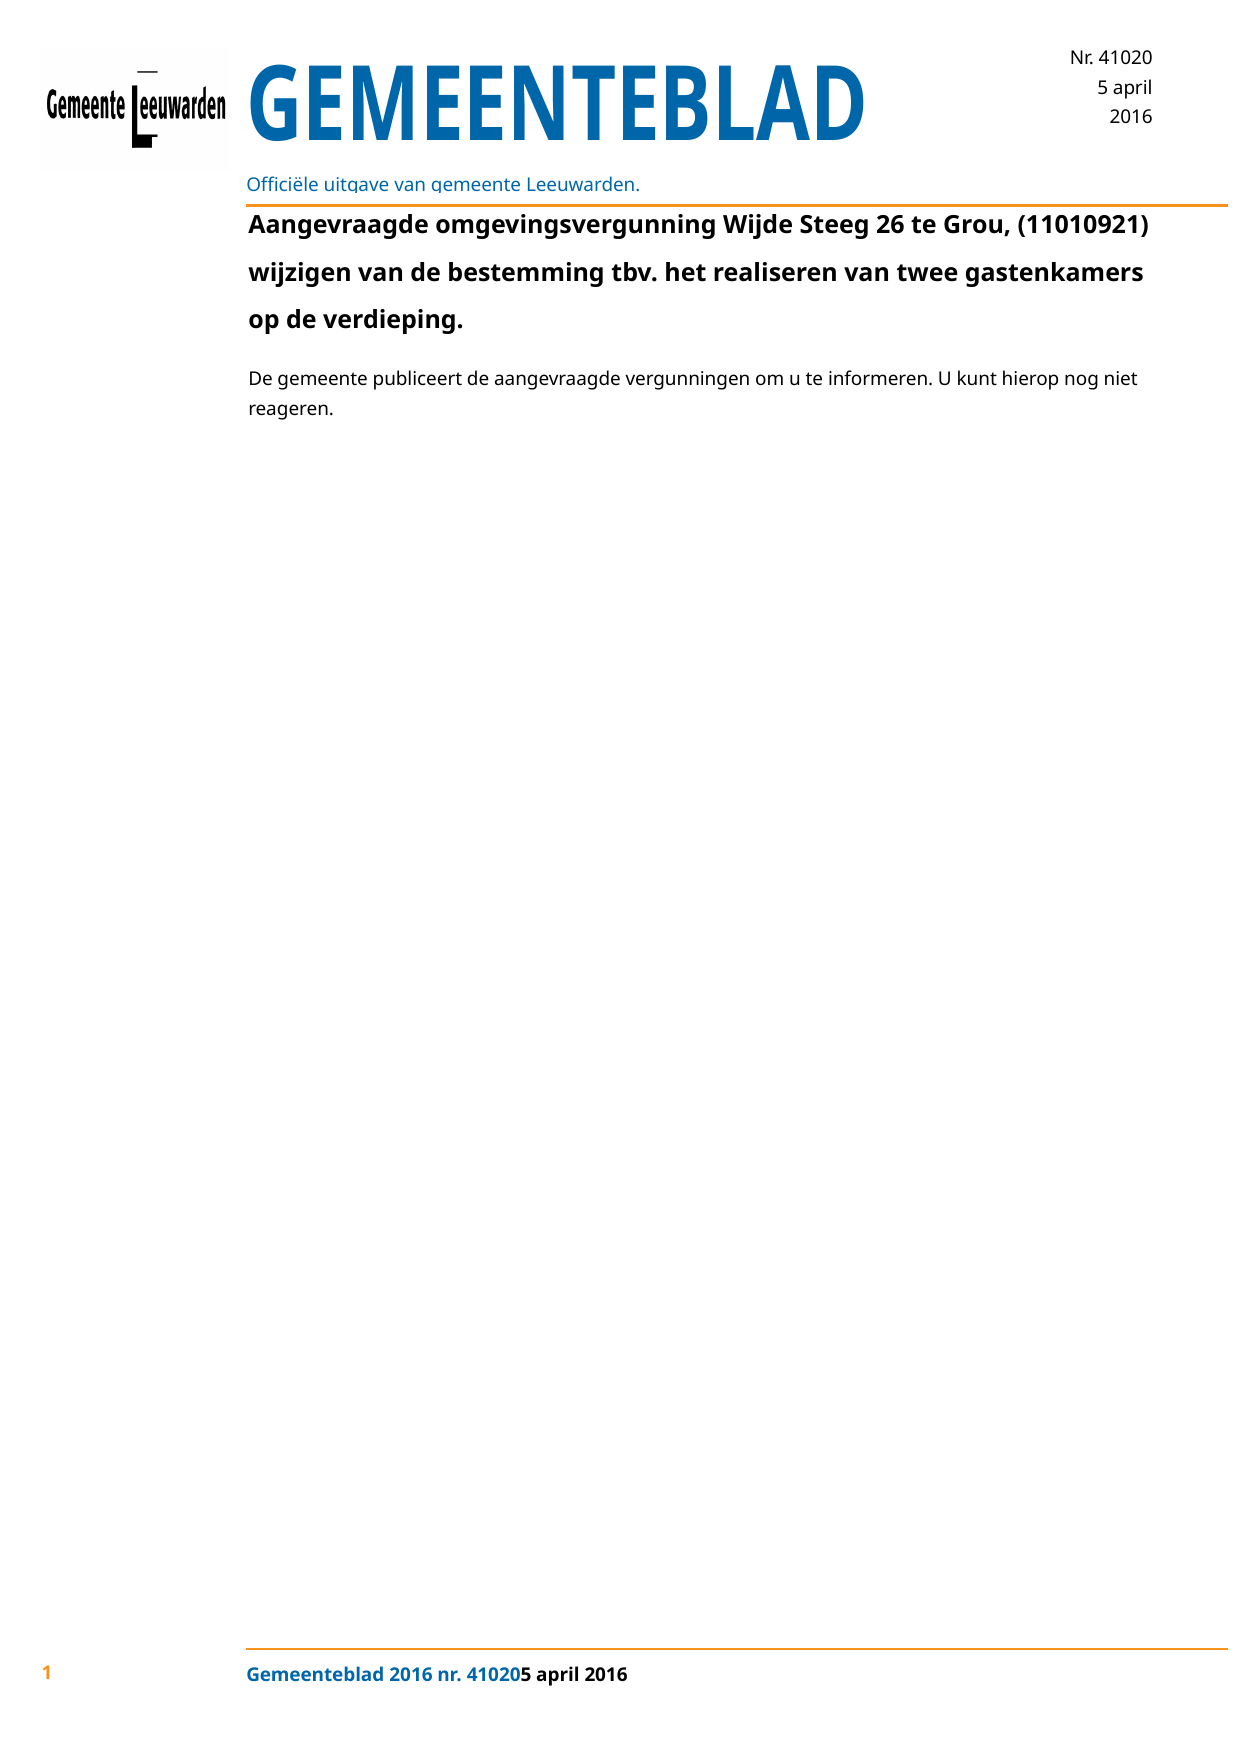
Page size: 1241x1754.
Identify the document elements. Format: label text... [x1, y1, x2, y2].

picture [41, 47, 231, 172]
text De gemeente publiceert de aangevraagde vergunningen om u te informeren. U kunt hierop nog niet reageren. [248, 366, 1152, 421]
text Aangevraagde omgevingsvergunning Wijde Steeg 26 te Grou, (11010921) wijzigen van de bestemming tbv. het realiseren van twee gastenkamers op de verdieping. [248, 207, 1152, 336]
